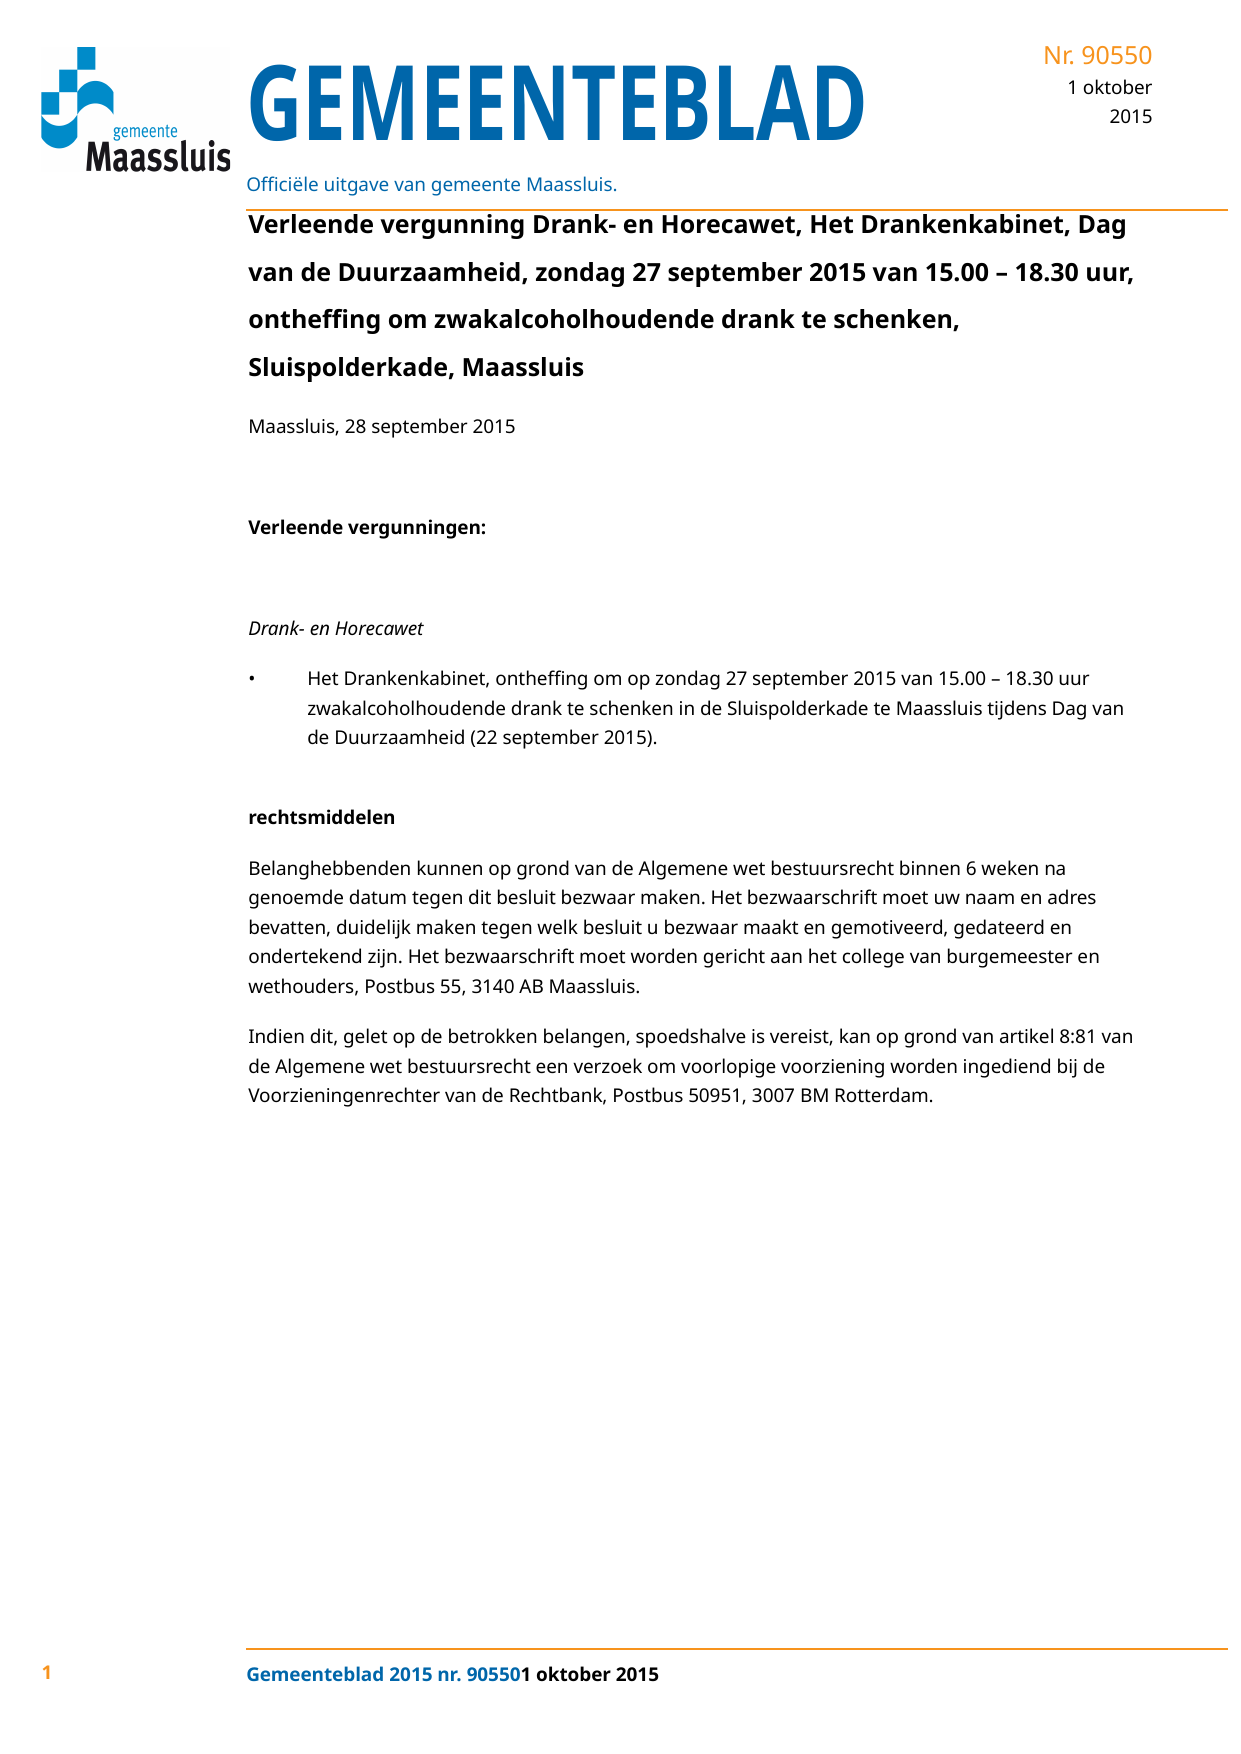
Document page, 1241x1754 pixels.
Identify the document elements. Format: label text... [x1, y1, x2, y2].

text Verleende vergunning Drank- en Horecawet, Het Drankenkabinet, Dag van de Duurzaamheid, zondag 27 september 2015 van 15.00 – 18.30 uur, ontheffing om zwakalcoholhoudende drank te schenken, Sluispolderkade, Maassluis [248, 211, 1152, 384]
list Het Drankenkabinet, ontheffing om op zondag 27 september 2015 van 15.00 – 18.30 uur zwakalcoholhoudende drank te schenken in de Sluispolderkade te Maassluis tijdens Dag van de Duurzaamheid (22 september 2015). [248, 665, 1152, 750]
text Indien dit, gelet op de betrokken belangen, spoedshalve is vereist, kan op grond van artikel 8:81 van de Algemene wet bestuursrecht een verzoek om voorlopige voorziening worden ingediend bij de Voorzieningenrechter van de Rechtbank, Postbus 50951, 3007 BM Rotterdam. [248, 1023, 1152, 1108]
text Drank- en Horecawet [248, 615, 1152, 641]
text Maassluis, 28 september 2015 [248, 413, 1152, 439]
text rechtsmiddelen [248, 804, 1152, 830]
text Belanghebbenden kunnen op grond van de Algemene wet bestuursrecht binnen 6 weken na genoemde datum tegen dit besluit bezwaar maken. Het bezwaarschrift moet uw naam en adres bevatten, duidelijk maken tegen welk besluit u bezwaar maakt en gemotiveerd, gedateerd en ondertekend zijn. Het bezwaarschrift moet worden gericht aan het college van burgemeester en wethouders, Postbus 55, 3140 AB Maassluis. [248, 855, 1152, 999]
text Verleende vergunningen: [248, 514, 1152, 540]
picture [41, 47, 77, 92]
picture [41, 47, 231, 172]
